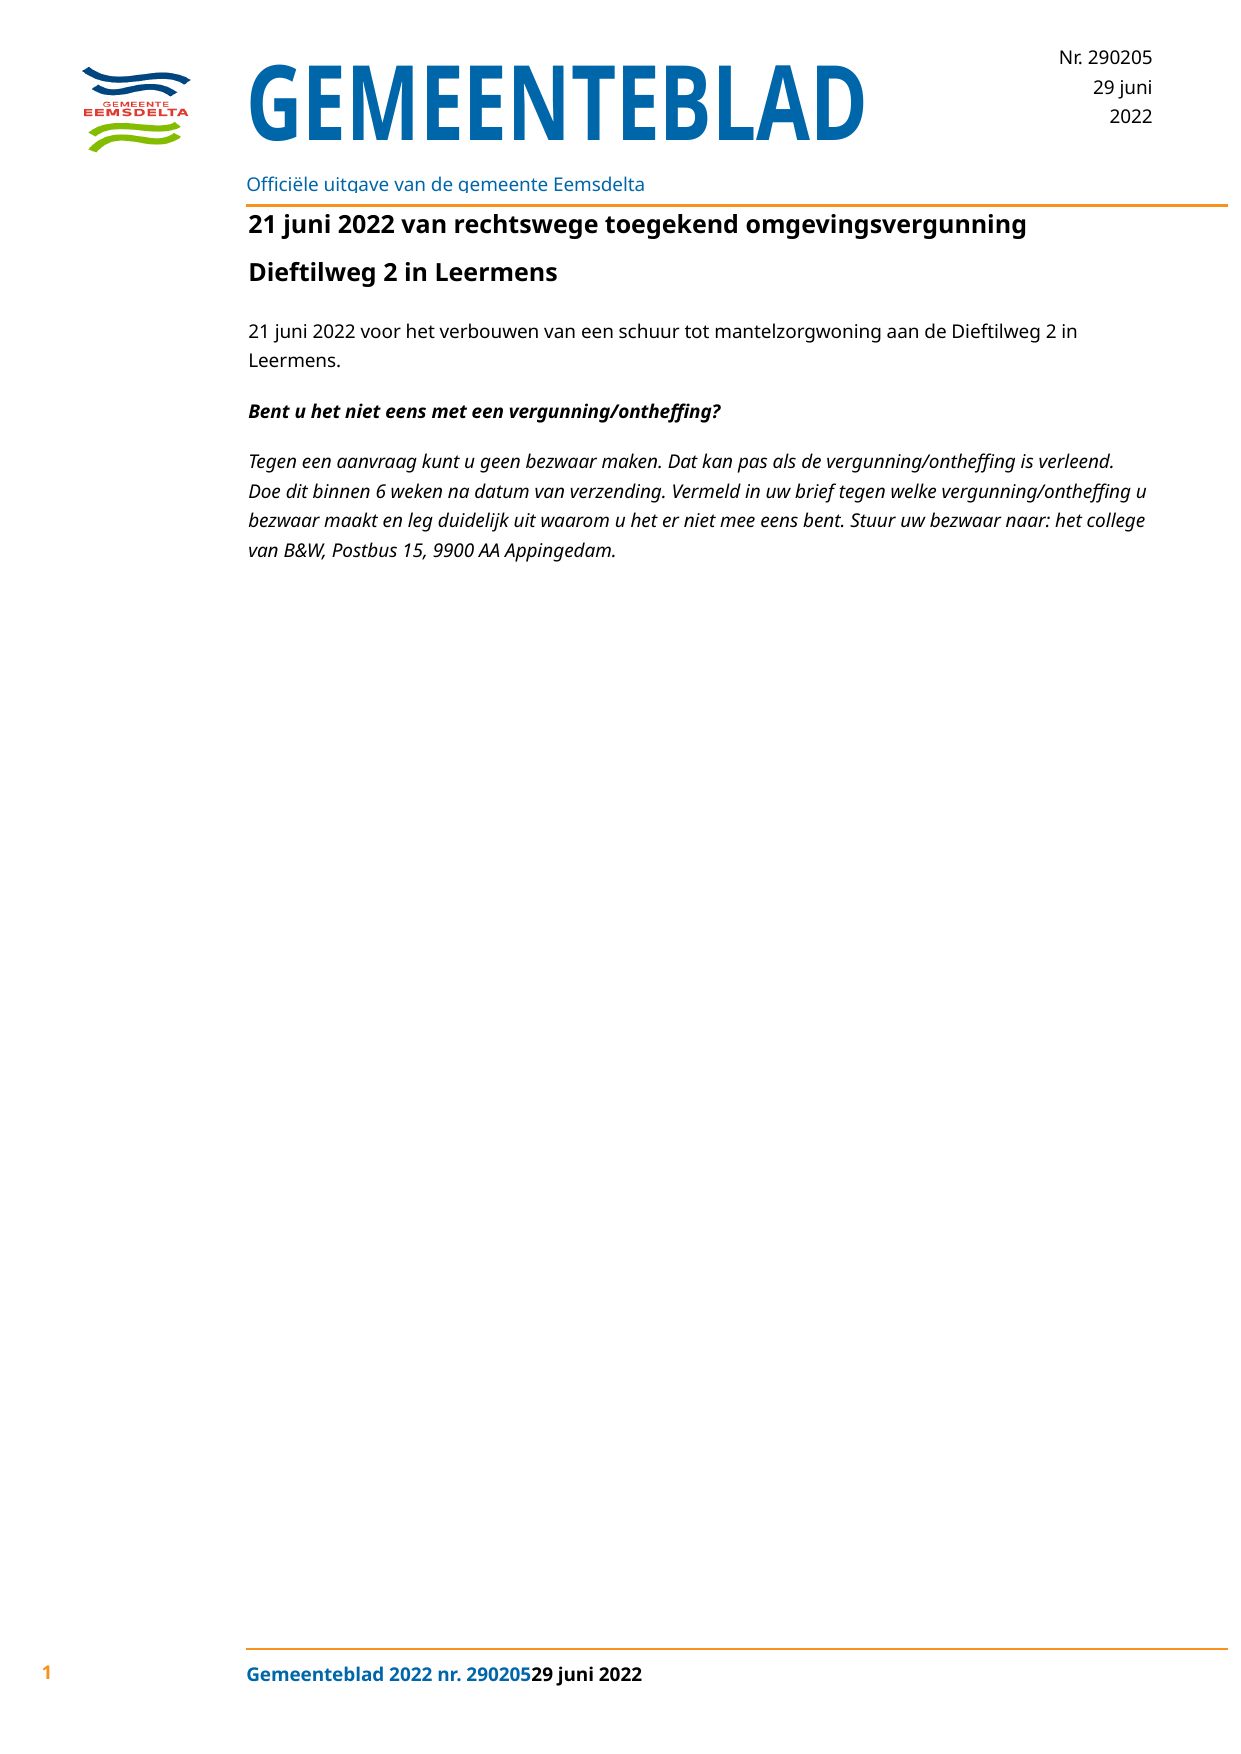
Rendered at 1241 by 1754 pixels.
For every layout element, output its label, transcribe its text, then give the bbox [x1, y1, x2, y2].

text 21 juni 2022 voor het verbouwen van een schuur tot mantelzorgwoning aan de Dieftilweg 2 in Leermens. [248, 318, 1152, 373]
text 21 juni 2022 van rechtswege toegekend omgevingsvergunning Dieftilweg 2 in Leermens [248, 207, 1152, 288]
text Bent u het niet eens met een vergunning/ontheffing? [248, 398, 1152, 424]
picture [41, 47, 231, 172]
text Tegen een aanvraag kunt u geen bezwaar maken. Dat kan pas als de vergunning/ontheffing is verleend. Doe dit binnen 6 weken na datum van verzending. Vermeld in uw brief tegen welke vergunning/ontheffing u bezwaar maakt en leg duidelijk uit waarom u het er niet mee eens bent. Stuur uw bezwaar naar: het college van B&W, Postbus 15, 9900 AA Appingedam. [248, 448, 1152, 563]
